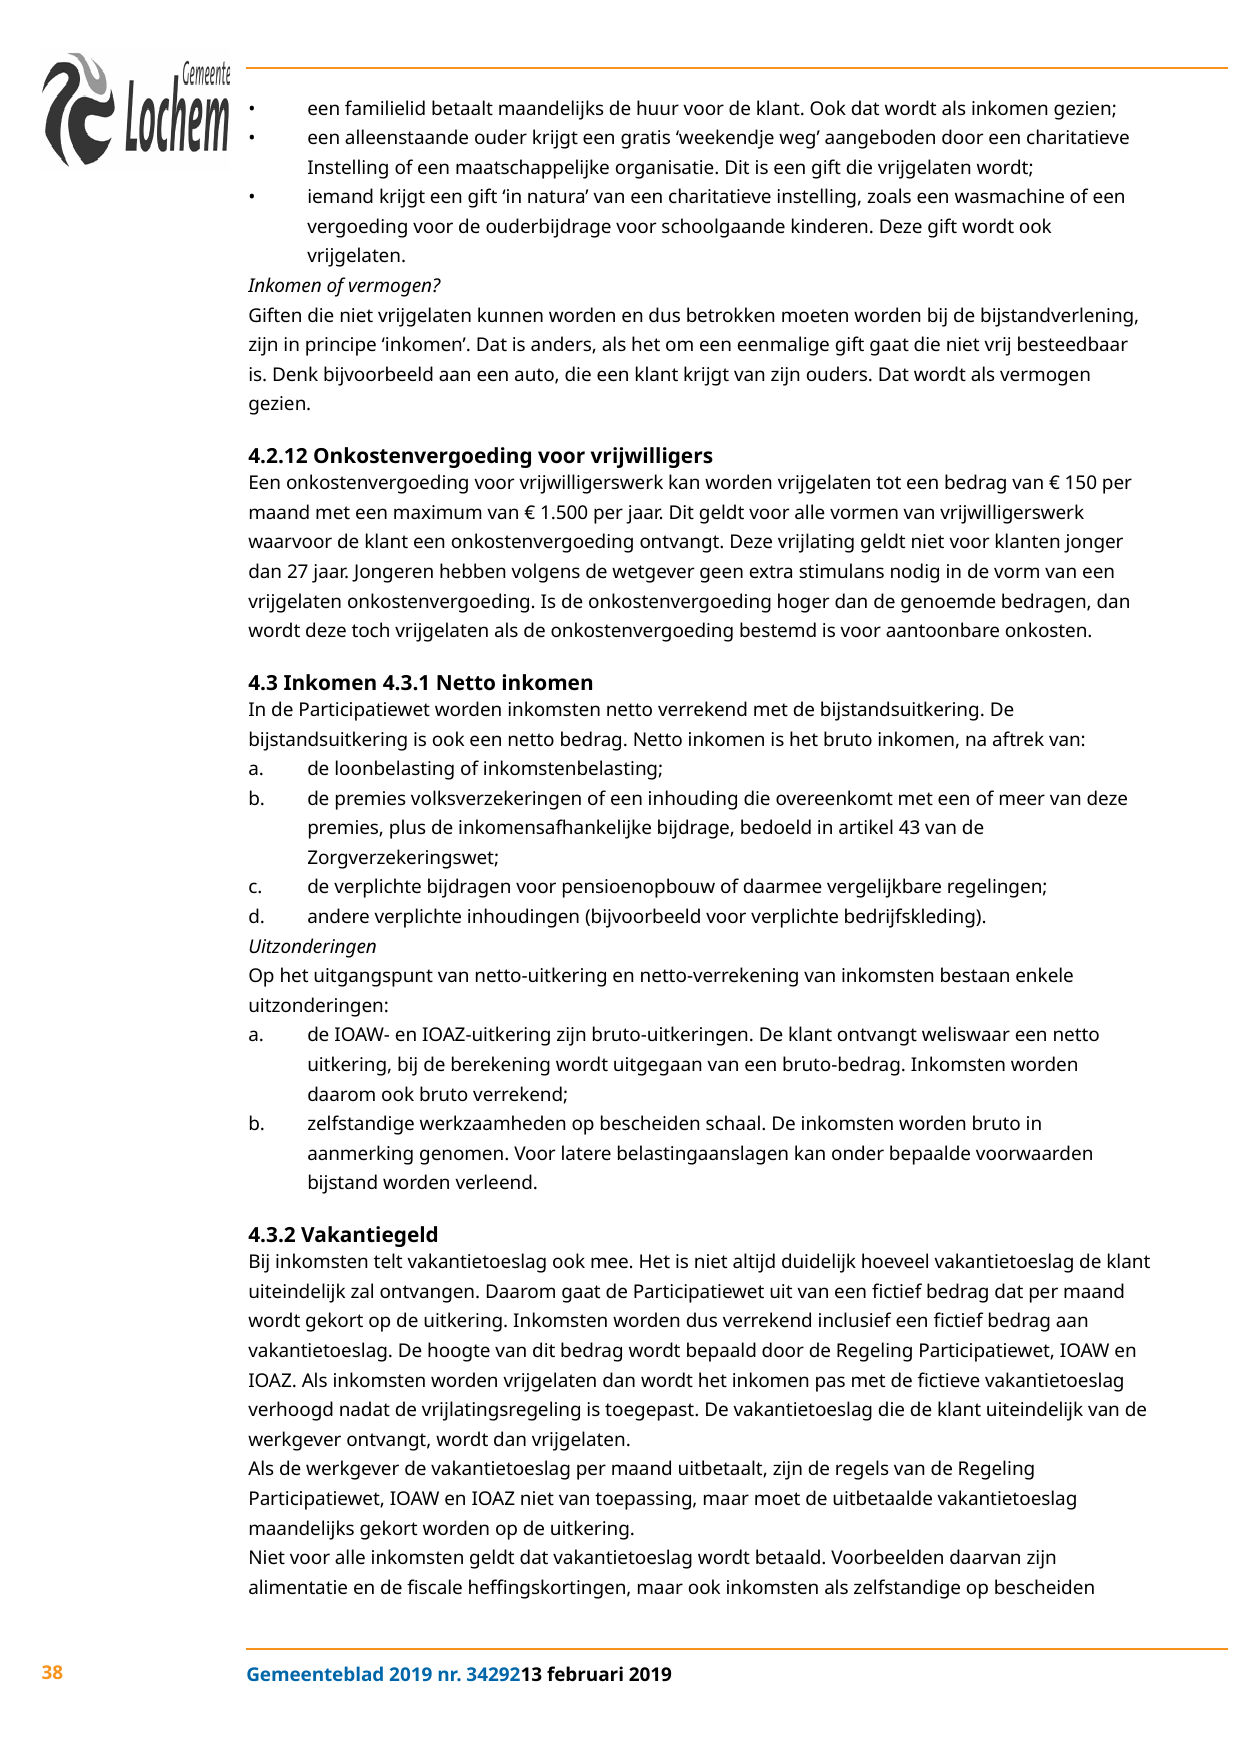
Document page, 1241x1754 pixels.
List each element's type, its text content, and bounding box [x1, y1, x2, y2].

list de premies volksverzekeringen of een inhouding die overeenkomt met een of meer van deze premies, plus de inkomensafhankelijke bijdrage, bedoeld in artikel 43 van de Zorgverzekeringswet; [248, 785, 1152, 870]
text Inkomen of vermogen? [248, 272, 1152, 298]
text Niet voor alle inkomsten geldt dat vakantietoeslag wordt betaald. Voorbeelden daarvan zijn alimentatie en de fiscale heffingskortingen, maar ook inkomsten als zelfstandige op bescheiden [248, 1544, 1152, 1599]
text In de Participatiewet worden inkomsten netto verrekend met de bijstandsuitkering. De bijstandsuitkering is ook een netto bedrag. Netto inkomen is het bruto inkomen, na aftrek van: [248, 696, 1152, 752]
list andere verplichte inhoudingen (bijvoorbeeld voor verplichte bedrijfskleding). [248, 903, 1152, 929]
text Bij inkomsten telt vakantietoeslag ook mee. Het is niet altijd duidelijk hoeveel vakantietoeslag de klant uiteindelijk zal ontvangen. Daarom gaat de Participatiewet uit van een fictief bedrag dat per maand wordt gekort op de uitkering. Inkomsten worden dus verrekend inclusief een fictief bedrag aan vakantietoeslag. De hoogte van dit bedrag wordt bepaald door de Regeling Participatiewet, IOAW en IOAZ. Als inkomsten worden vrijgelaten dan wordt het inkomen pas met de fictieve vakantietoeslag verhoogd nadat de vrijlatingsregeling is toegepast. De vakantietoeslag die de klant uiteindelijk van de werkgever ontvangt, wordt dan vrijgelaten. [248, 1248, 1152, 1452]
text Uitzonderingen [248, 933, 1152, 959]
list een familielid betaalt maandelijks de huur voor de klant. Ook dat wordt als inkomen gezien; [248, 95, 1152, 121]
list zelfstandige werkzaamheden op bescheiden schaal. De inkomsten worden bruto in aanmerking genomen. Voor latere belastingaanslagen kan onder bepaalde voorwaarden bijstand worden verleend. [248, 1110, 1152, 1195]
list een alleenstaande ouder krijgt een gratis ‘weekendje weg’ aangeboden door een charitatieve Instelling of een maatschappelijke organisatie. Dit is een gift die vrijgelaten wordt; [248, 124, 1152, 180]
text 4.3.2 Vakantiegeld [248, 1220, 1152, 1248]
text Giften die niet vrijgelaten kunnen worden en dus betrokken moeten worden bij de bijstandverlening, zijn in principe ‘inkomen’. Dat is anders, als het om een eenmalige gift gaat die niet vrij besteedbaar is. Denk bijvoorbeeld aan een auto, die een klant krijgt van zijn ouders. Dat wordt als vermogen gezien. [248, 302, 1152, 416]
text Een onkostenvergoeding voor vrijwilligerswerk kan worden vrijgelaten tot een bedrag van € 150 per maand met een maximum van € 1.500 per jaar. Dit geldt voor alle vormen van vrijwilligerswerk waarvoor de klant een onkostenvergoeding ontvangt. Deze vrijlating geldt niet voor klanten jonger dan 27 jaar. Jongeren hebben volgens de wetgever geen extra stimulans nodig in de vorm van een vrijgelaten onkostenvergoeding. Is de onkostenvergoeding hoger dan de genoemde bedragen, dan wordt deze toch vrijgelaten als de onkostenvergoeding bestemd is voor aantoonbare onkosten. [248, 469, 1152, 643]
list de IOAW- en IOAZ-uitkering zijn bruto-uitkeringen. De klant ontvangt weliswaar een netto uitkering, bij de berekening wordt uitgegaan van een bruto-bedrag. Inkomsten worden daarom ook bruto verrekend; [248, 1022, 1152, 1107]
list iemand krijgt een gift ‘in natura’ van een charitatieve instelling, zoals een wasmachine of een vergoeding voor de ouderbijdrage voor schoolgaande kinderen. Deze gift wordt ook vrijgelaten. [248, 183, 1152, 268]
list de loonbelasting of inkomstenbelasting; [248, 755, 1152, 781]
text Als de werkgever de vakantietoeslag per maand uitbetaalt, zijn de regels van de Regeling Participatiewet, IOAW en IOAZ niet van toepassing, maar moet de uitbetaalde vakantietoeslag maandelijks gekort worden op de uitkering. [248, 1456, 1152, 1540]
text Op het uitgangspunt van netto-uitkering en netto-verrekening van inkomsten bestaan enkele uitzonderingen: [248, 962, 1152, 1018]
picture [41, 47, 231, 172]
list de verplichte bijdragen voor pensioenopbouw of daarmee vergelijkbare regelingen; [248, 874, 1152, 899]
text 4.3 Inkomen 4.3.1 Netto inkomen [248, 668, 1152, 696]
text 4.2.12 Onkostenvergoeding voor vrijwilligers [248, 441, 1152, 469]
